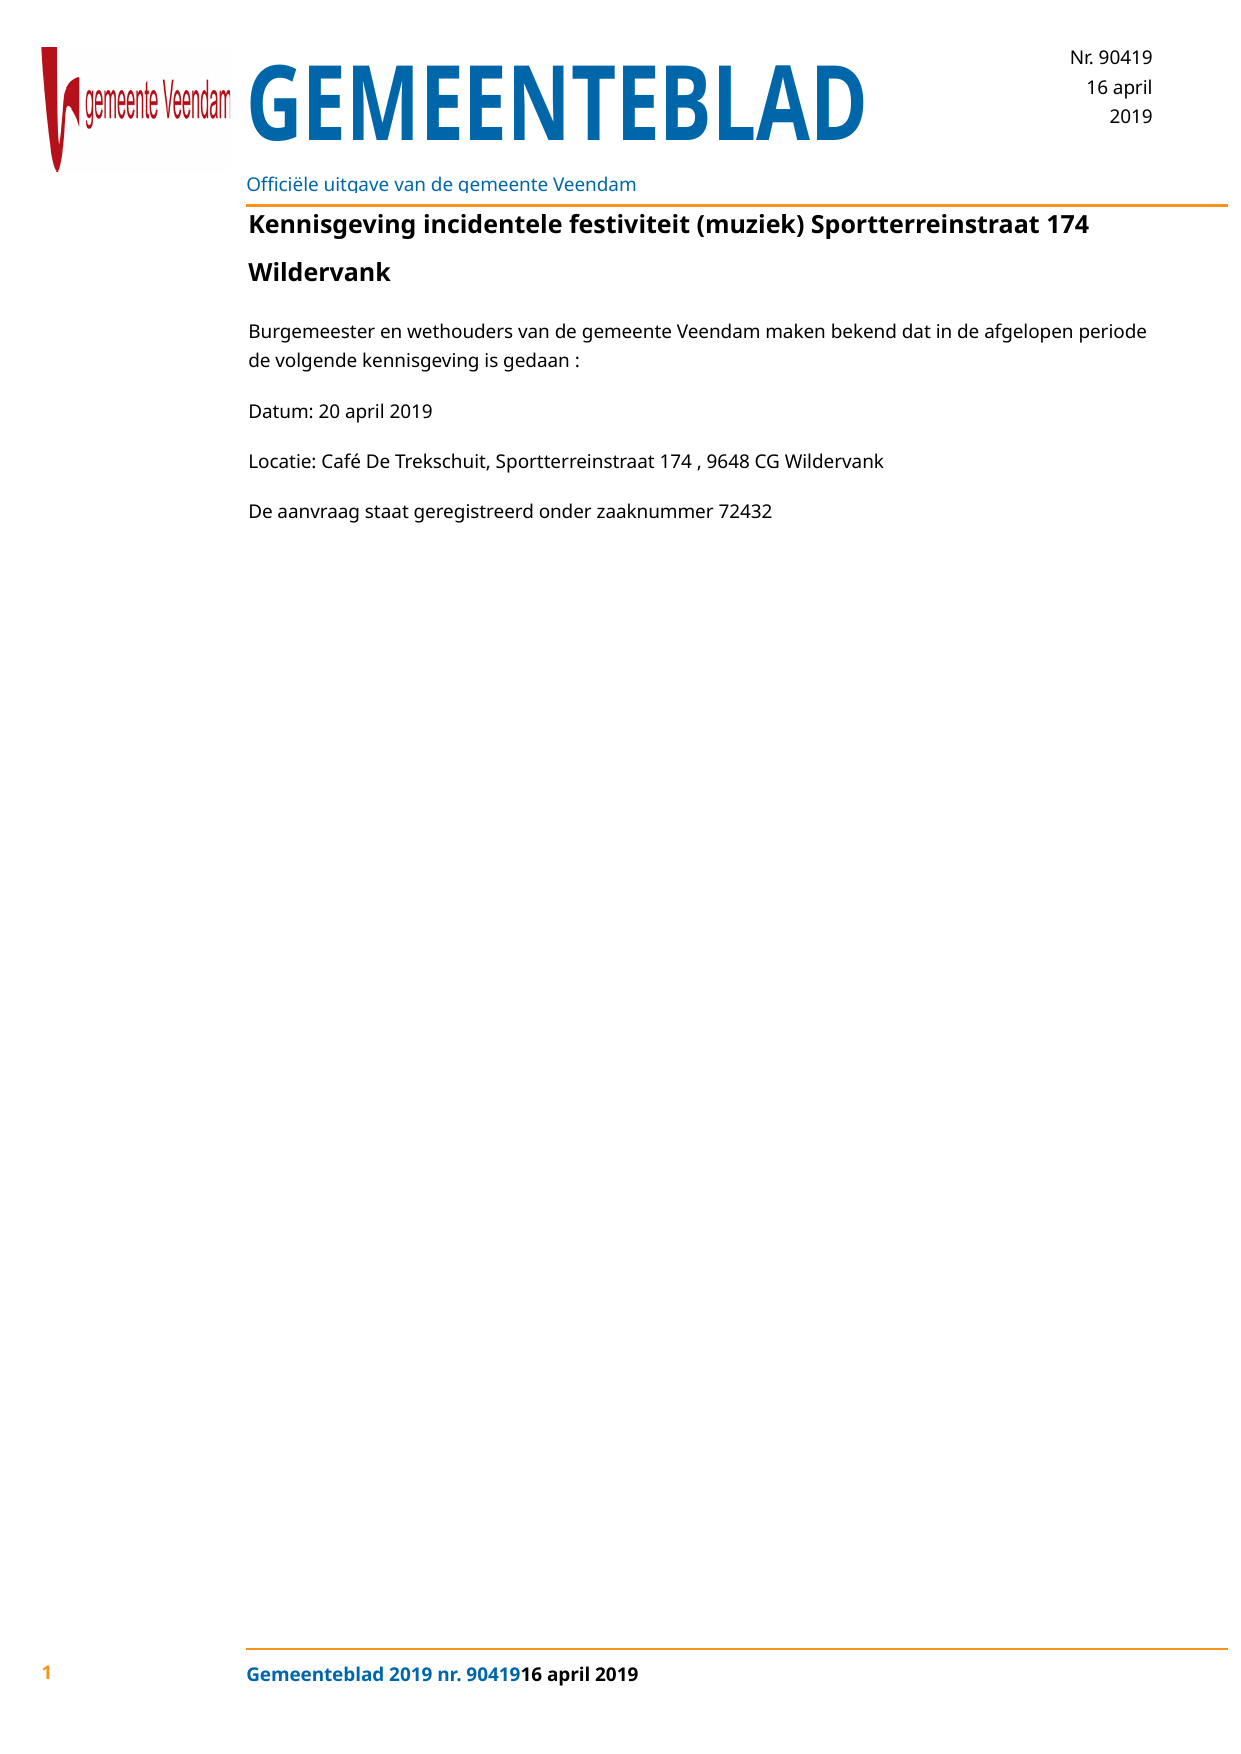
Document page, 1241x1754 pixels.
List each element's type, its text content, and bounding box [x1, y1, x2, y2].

text Burgemeester en wethouders van de gemeente Veendam maken bekend dat in de afgelopen periode de volgende kennisgeving is gedaan : [248, 318, 1152, 373]
text Datum: 20 april 2019 [248, 398, 1152, 424]
text De aanvraag staat geregistreerd onder zaaknummer 72432 [248, 499, 1152, 524]
picture [41, 47, 231, 172]
text Kennisgeving incidentele festiviteit (muziek) Sportterreinstraat 174 Wildervank [248, 207, 1152, 288]
text Locatie: Café De Trekschuit, Sportterreinstraat 174 , 9648 CG Wildervank [248, 448, 1152, 474]
